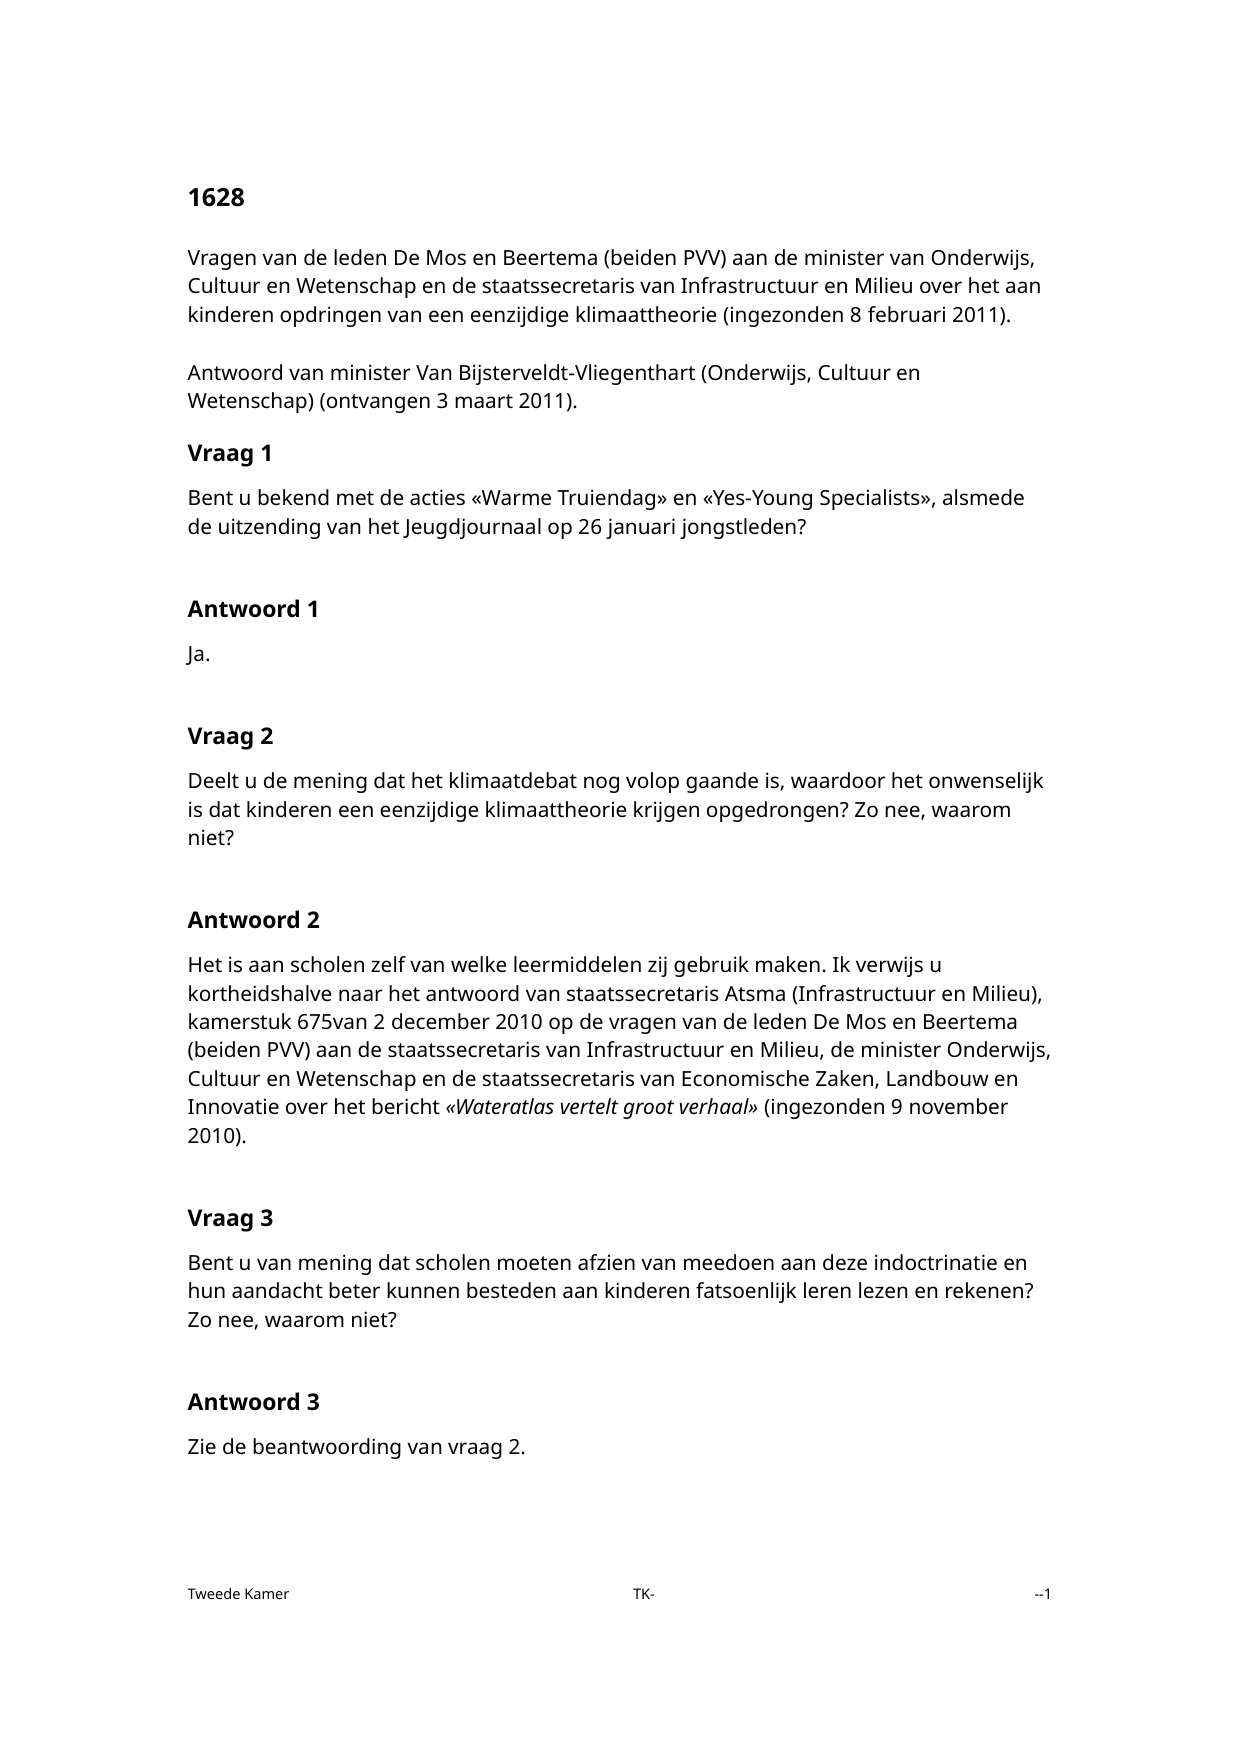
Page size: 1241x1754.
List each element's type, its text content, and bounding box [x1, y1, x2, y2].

text Bent u van mening dat scholen moeten afzien van meedoen aan deze indoctrinatie en hun aandacht beter kunnen besteden aan kinderen fatsoenlijk leren lezen en rekenen? Zo nee, waarom niet? [187, 1248, 1053, 1333]
text Zie de beantwoording van vraag 2. [187, 1432, 1053, 1461]
subtitle Vraag 3 [187, 1202, 1053, 1233]
subtitle Antwoord 1 [187, 593, 1053, 624]
text 1628 [187, 179, 1053, 213]
subtitle Antwoord 3 [187, 1386, 1053, 1417]
text Bent u bekend met de acties «Warme Truiendag» en «Yes-Young Specialists», alsmede de uitzending van het Jeugdjournaal op 26 januari jongstleden? [187, 483, 1053, 540]
text Antwoord van minister Van Bijsterveldt-Vliegenthart (Onderwijs, Cultuur en Wetenschap) (ontvangen 3 maart 2011). [187, 358, 1053, 415]
text Het is aan scholen zelf van welke leermiddelen zij gebruik maken. Ik verwijs u kortheidshalve naar het antwoord van staatssecretaris Atsma (Infrastructuur en Milieu), kamerstuk 675van 2 december 2010 op de vragen van de leden De Mos en Beertema (beiden PVV) aan de staatssecretaris van Infrastructuur en Milieu, de minister Onderwijs, Cultuur en Wetenschap en de staatssecretaris van Economische Zaken, Landbouw en Innovatie over het bericht «Wateratlas vertelt groot verhaal» (ingezonden 9 november 2010). [187, 950, 1053, 1149]
subtitle Vraag 2 [187, 720, 1053, 751]
subtitle Vraag 1 [187, 437, 1053, 468]
subtitle Antwoord 2 [187, 904, 1053, 935]
text Deelt u de mening dat het klimaatdebat nog volop gaande is, waardoor het onwenselijk is dat kinderen een eenzijdige klimaattheorie krijgen opgedrongen? Zo nee, waarom niet? [187, 766, 1053, 852]
text Ja. [187, 639, 1053, 667]
text Vragen van de leden De Mos en Beertema (beiden PVV) aan de minister van Onderwijs, Cultuur en Wetenschap en de staatssecretaris van Infrastructuur en Milieu over het aan kinderen opdringen van een eenzijdige klimaattheorie (ingezonden 8 februari 2011). [187, 243, 1053, 328]
